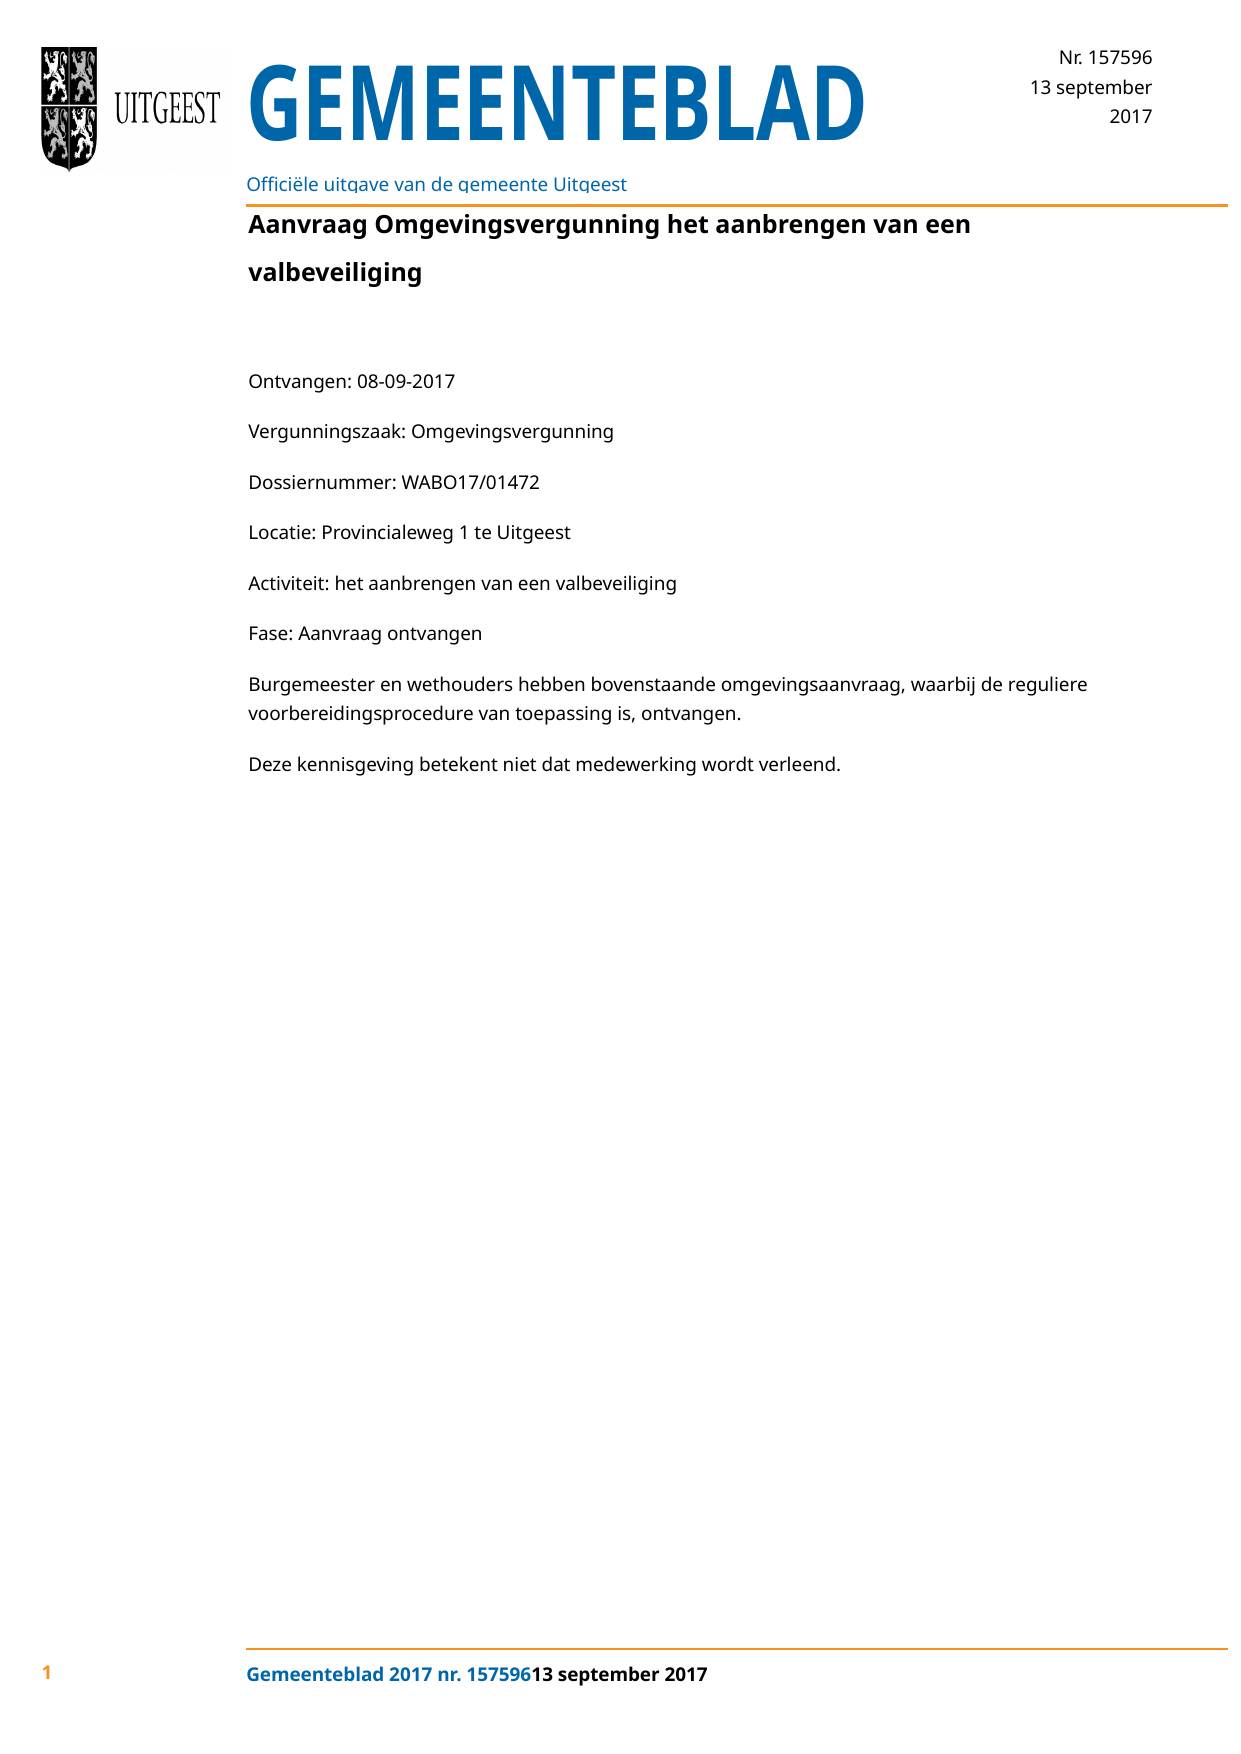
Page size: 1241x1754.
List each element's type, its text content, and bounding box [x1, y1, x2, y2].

text Deze kennisgeving betekent niet dat medewerking wordt verleend. [248, 751, 1152, 777]
picture [41, 47, 231, 172]
text Locatie: Provincialeweg 1 te Uitgeest [248, 519, 1152, 545]
text Vergunningszaak: Omgevingsvergunning [248, 419, 1152, 444]
text Burgemeester en wethouders hebben bovenstaande omgevingsaanvraag, waarbij de reguliere voorbereidingsprocedure van toepassing is, ontvangen. [248, 671, 1152, 726]
text Fase: Aanvraag ontvangen [248, 620, 1152, 646]
text Ontvangen: 08-09-2017 [248, 368, 1152, 394]
text Aanvraag Omgevingsvergunning het aanbrengen van een valbeveiliging [248, 207, 1152, 288]
text Dossiernummer: WABO17/01472 [248, 469, 1152, 495]
text Activiteit: het aanbrengen van een valbeveiliging [248, 570, 1152, 596]
